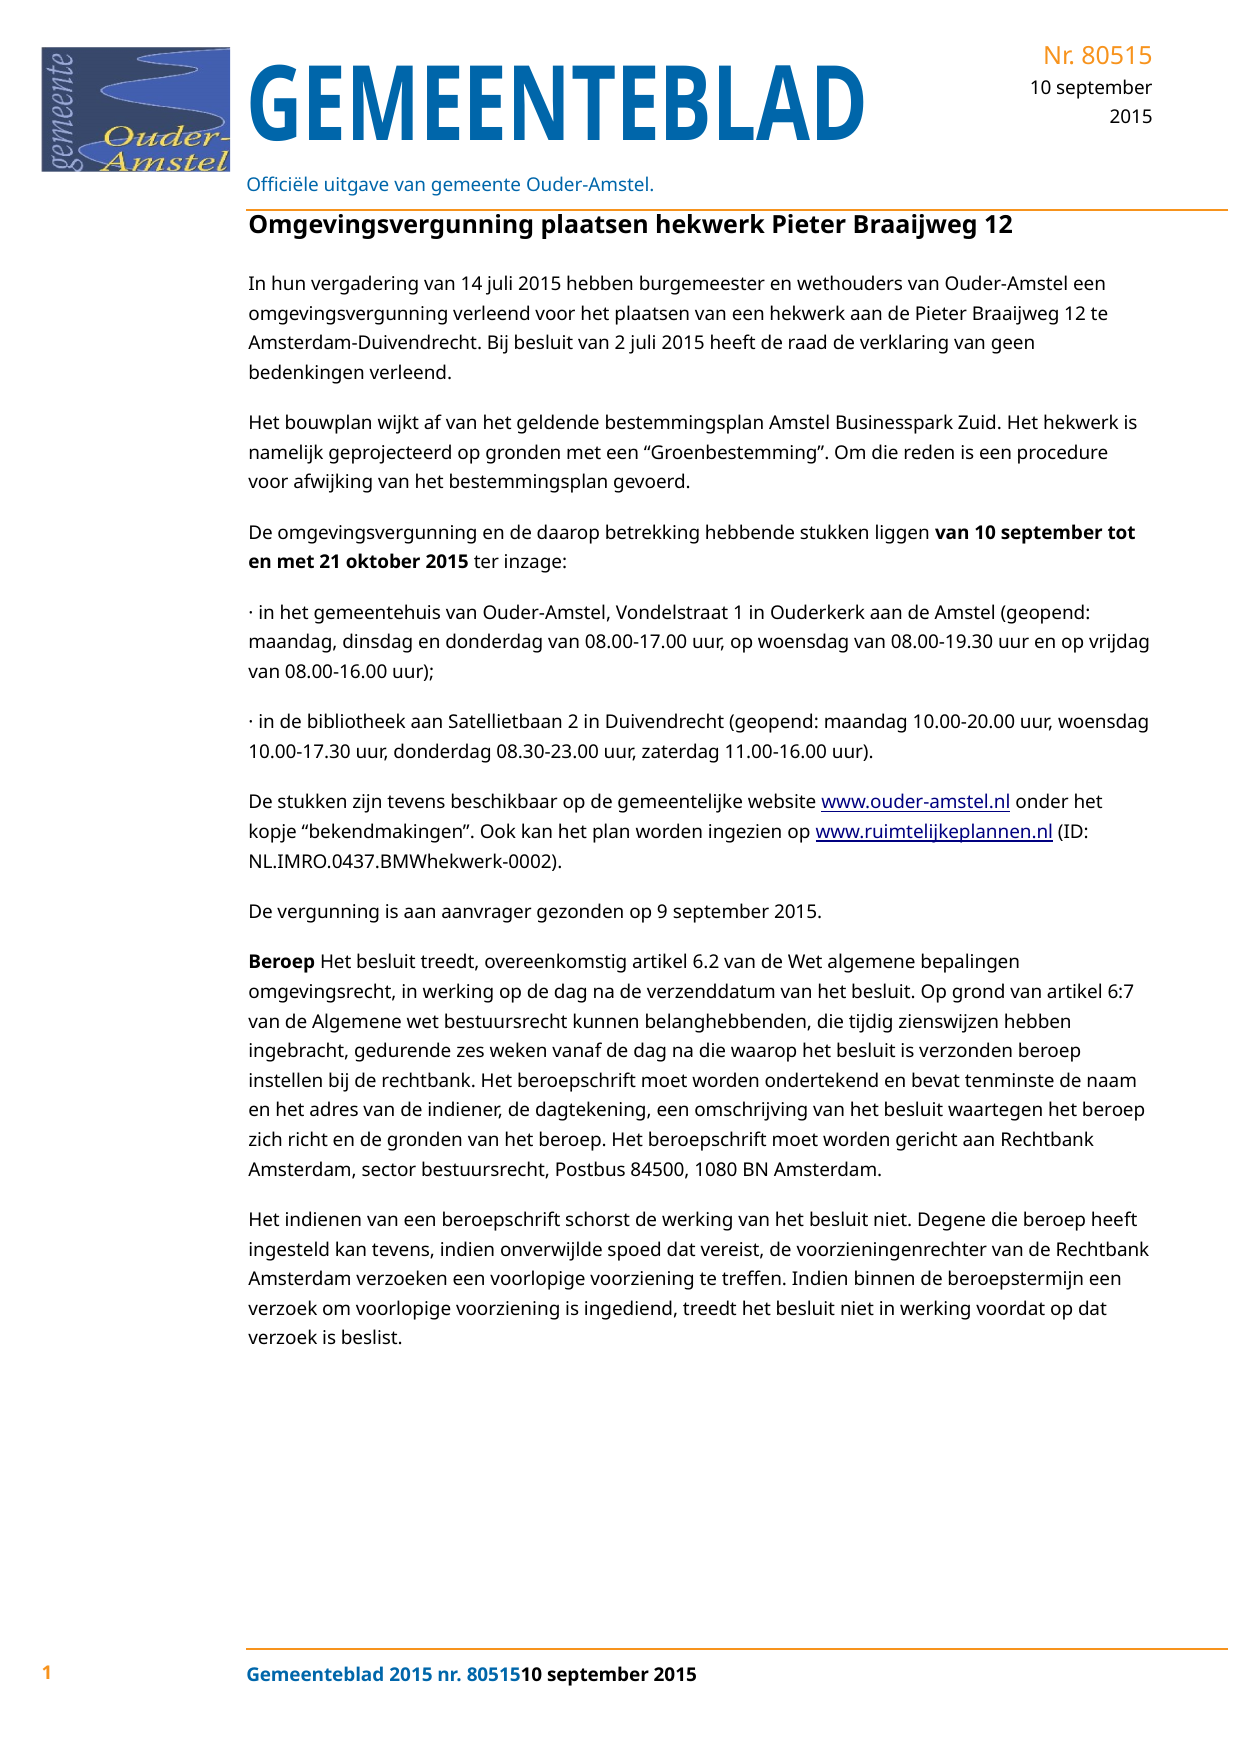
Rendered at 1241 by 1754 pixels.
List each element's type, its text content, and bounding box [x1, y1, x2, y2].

text De vergunning is aan aanvrager gezonden op 9 september 2015. [248, 898, 1152, 924]
text Het bouwplan wijkt af van het geldende bestemmingsplan Amstel Businesspark Zuid. Het hekwerk is namelijk geprojecteerd op gronden met een “Groenbestemming”. Om die reden is een procedure voor afwijking van het bestemmingsplan gevoerd. [248, 409, 1152, 494]
text Omgevingsvergunning plaatsen hekwerk Pieter Braaijweg 12 [248, 211, 1152, 241]
text Het indienen van een beroepschrift schorst de werking van het besluit niet. Degene die beroep heeft ingesteld kan tevens, indien onverwijlde spoed dat vereist, de voorzieningenrechter van de Rechtbank Amsterdam verzoeken een voorlopige voorziening te treffen. Indien binnen de beroepstermijn een verzoek om voorlopige voorziening is ingediend, treedt het besluit niet in werking voordat op dat verzoek is beslist. [248, 1206, 1152, 1350]
text In hun vergadering van 14 juli 2015 hebben burgemeester en wethouders van Ouder-Amstel een omgevingsvergunning verleend voor het plaatsen van een hekwerk aan de Pieter Braaijweg 12 te Amsterdam-Duivendrecht. Bij besluit van 2 juli 2015 heeft de raad de verklaring van geen bedenkingen verleend. [248, 270, 1152, 385]
text · in de bibliotheek aan Satellietbaan 2 in Duivendrecht (geopend: maandag 10.00-20.00 uur, woensdag 10.00-17.30 uur, donderdag 08.30-23.00 uur, zaterdag 11.00-16.00 uur). [248, 709, 1152, 764]
picture [41, 47, 231, 172]
text De stukken zijn tevens beschikbaar op de gemeentelijke website www.ouder-amstel.nl onder het kopje “bekendmakingen”. Ook kan het plan worden ingezien op www.ruimtelijkeplannen.nl (ID: NL.IMRO.0437.BMWhekwerk-0002). [248, 789, 1152, 873]
text De omgevingsvergunning en de daarop betrekking hebbende stukken liggen van 10 september tot en met 21 oktober 2015 ter inzage: [248, 519, 1152, 574]
text · in het gemeentehuis van Ouder-Amstel, Vondelstraat 1 in Ouderkerk aan de Amstel (geopend: maandag, dinsdag en donderdag van 08.00-17.00 uur, op woensdag van 08.00-19.30 uur en op vrijdag van 08.00-16.00 uur); [248, 599, 1152, 684]
text Beroep Het besluit treedt, overeenkomstig artikel 6.2 van de Wet algemene bepalingen omgevingsrecht, in werking op de dag na de verzenddatum van het besluit. Op grond van artikel 6:7 van de Algemene wet bestuursrecht kunnen belanghebbenden, die tijdig zienswijzen hebben ingebracht, gedurende zes weken vanaf de dag na die waarop het besluit is verzonden beroep instellen bij de rechtbank. Het beroepschrift moet worden ondertekend en bevat tenminste de naam en het adres van de indiener, de dagtekening, een omschrijving van het besluit waartegen het beroep zich richt en de gronden van het beroep. Het beroepschrift moet worden gericht aan Rechtbank Amsterdam, sector bestuursrecht, Postbus 84500, 1080 BN Amsterdam. [248, 949, 1152, 1181]
